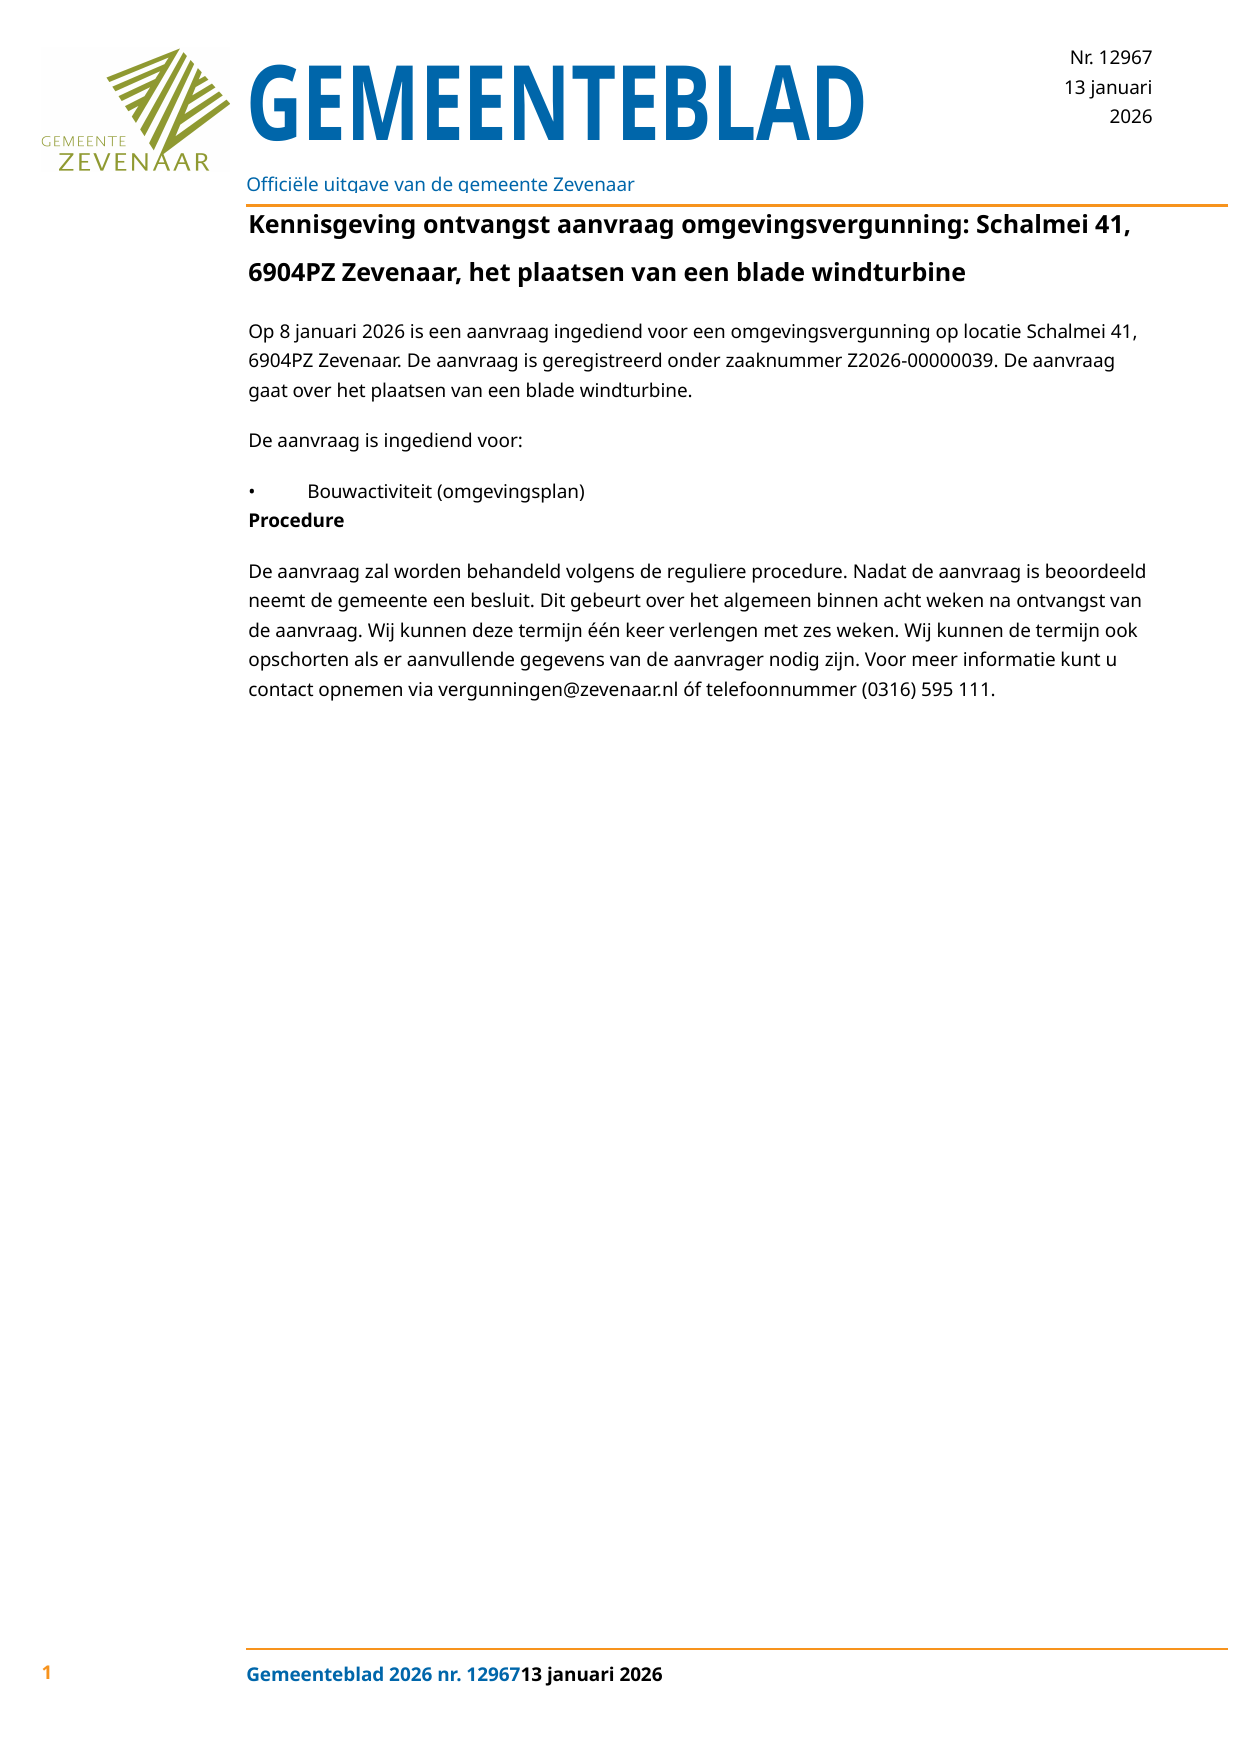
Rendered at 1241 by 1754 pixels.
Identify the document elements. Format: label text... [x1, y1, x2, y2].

list Bouwactiviteit (omgevingsplan) [248, 478, 1152, 504]
text Kennisgeving ontvangst aanvraag omgevingsvergunning: Schalmei 41, 6904PZ Zevenaar, het plaatsen van een blade windturbine [248, 207, 1152, 288]
text Procedure [248, 507, 1152, 533]
text De aanvraag zal worden behandeld volgens de reguliere procedure. Nadat de aanvraag is beoordeeld neemt de gemeente een besluit. Dit gebeurt over het algemeen binnen acht weken na ontvangst van de aanvraag. Wij kunnen deze termijn één keer verlengen met zes weken. Wij kunnen de termijn ook opschorten als er aanvullende gegevens van de aanvrager nodig zijn. Voor meer informatie kunt u contact opnemen via vergunningen@zevenaar.nl óf telefoonnummer (0316) 595 111. [248, 558, 1152, 702]
text De aanvraag is ingediend voor: [248, 427, 1152, 453]
picture [41, 47, 231, 172]
text Op 8 januari 2026 is een aanvraag ingediend voor een omgevingsvergunning op locatie Schalmei 41, 6904PZ Zevenaar. De aanvraag is geregistreerd onder zaaknummer Z2026-00000039. De aanvraag gaat over het plaatsen van een blade windturbine. [248, 318, 1152, 403]
